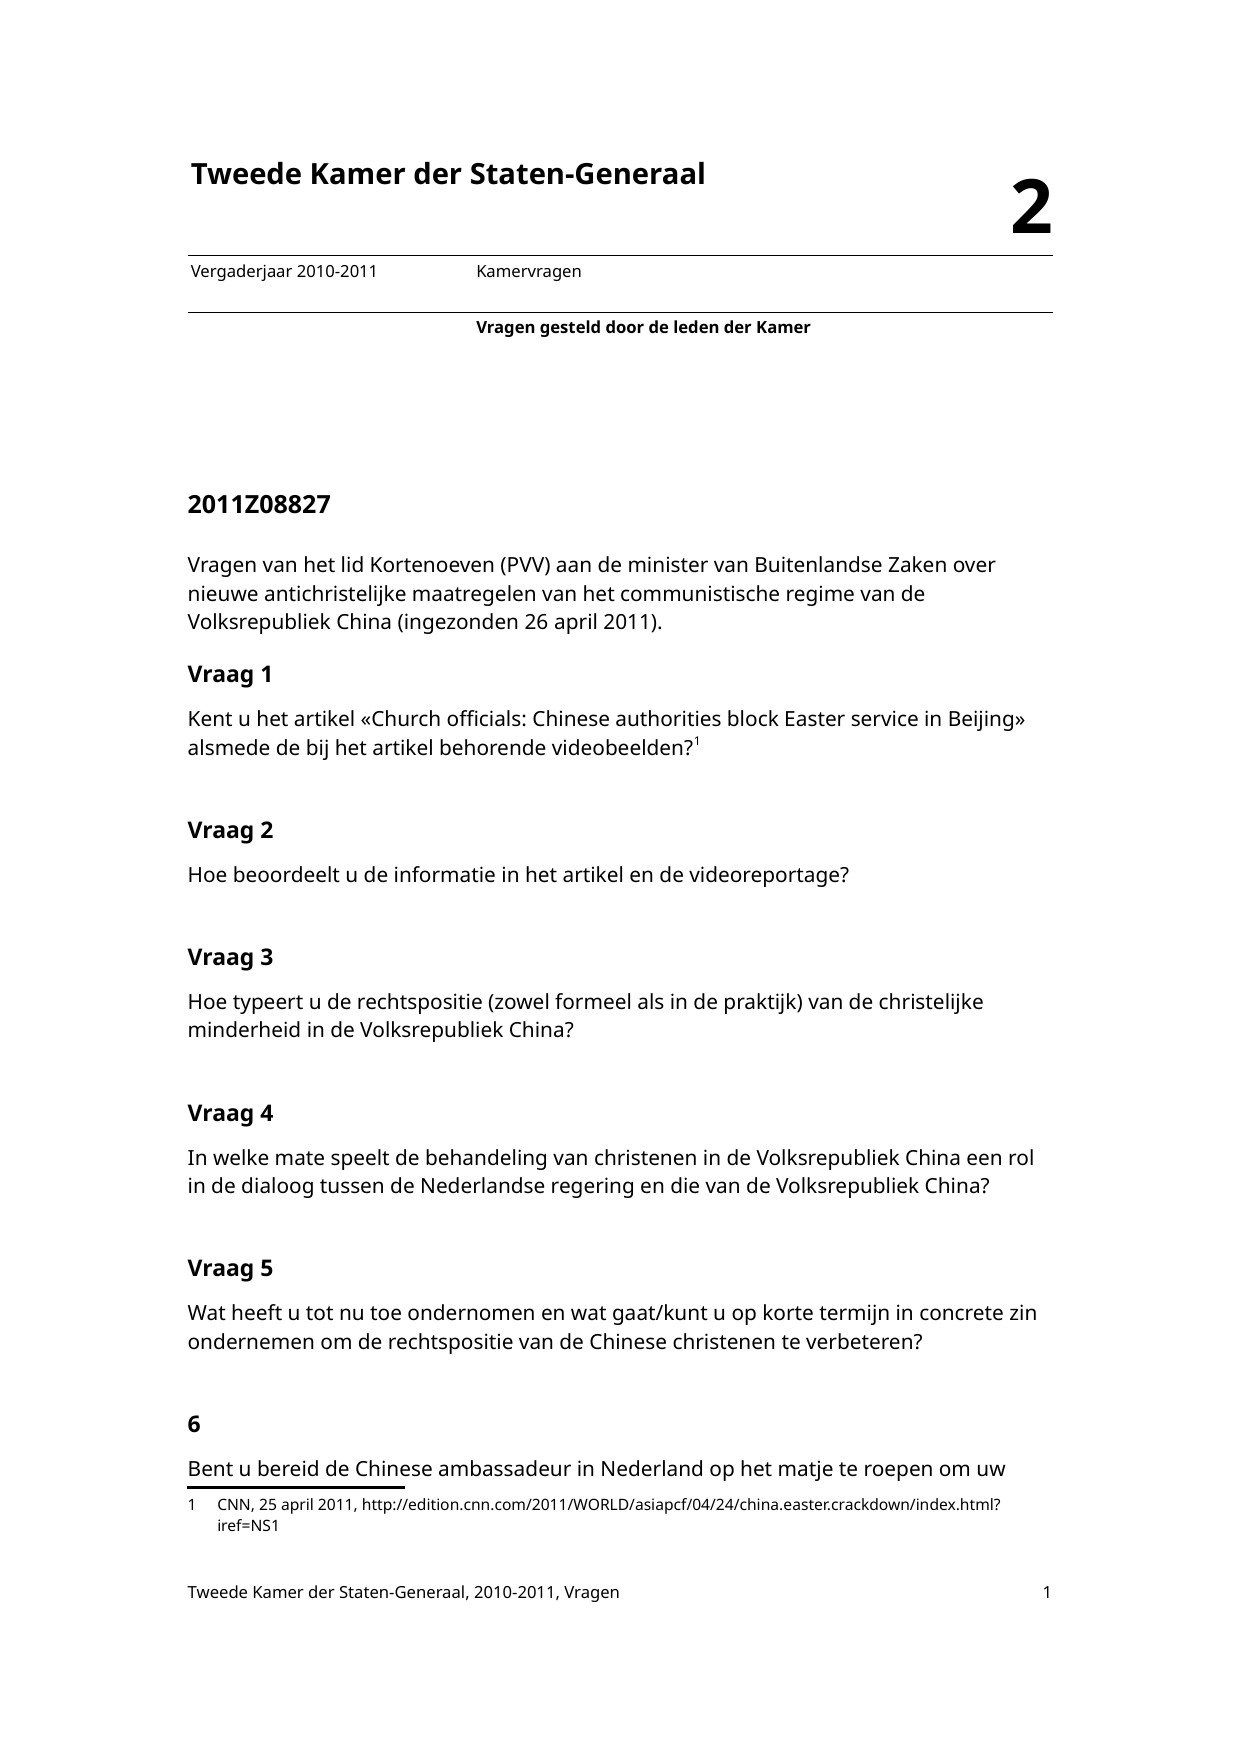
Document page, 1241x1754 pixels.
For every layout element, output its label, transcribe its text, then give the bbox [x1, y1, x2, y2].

text Kent u het artikel «Church officials: Chinese authorities block Easter service in Beijing» alsmede de bij het artikel behorende videobeelden? [187, 704, 1053, 761]
subtitle Vraag 5 [187, 1252, 1053, 1283]
text CNN, 25 april 2011, http://edition.cnn.com/2011/WORLD/asiapcf/04/24/china.easter.crackdown/index.html?iref=NS1 [187, 1451, 1053, 1536]
text In welke mate speelt de behandeling van christenen in de Volksrepubliek China een rol in de dialoog tussen de Nederlandse regering en die van de Volksrepubliek China? [187, 1143, 1053, 1200]
table_header 2 [880, 150, 1053, 255]
text Hoe beoordeelt u de informatie in het artikel en de videoreportage? [187, 860, 1053, 888]
table_cell Vergaderjaar 2010-2011 [188, 256, 473, 312]
subtitle Vraag 2 [187, 814, 1053, 845]
subtitle Vraag 3 [187, 941, 1053, 972]
text Hoe typeert u de rechtspositie (zowel formeel als in de praktijk) van de christelijke minderheid in de Volksrepubliek China? [187, 987, 1053, 1044]
table_cell Vragen gesteld door de leden der Kamer [473, 313, 1053, 339]
text 2011Z08827 [187, 487, 1053, 521]
text Vragen van het lid Kortenoeven (PVV) aan de minister van Buitenlandse Zaken over nieuwe antichristelijke maatregelen van het communistische regime van de Volksrepubliek China (ingezonden 26 april 2011). [187, 550, 1053, 636]
subtitle Vraag 4 [187, 1097, 1053, 1128]
subtitle Vraag 1 [187, 658, 1053, 689]
table_header Tweede Kamer der Staten-Generaal [188, 150, 879, 255]
table_cell [188, 313, 473, 339]
text Wat heeft u tot nu toe ondernomen en wat gaat/kunt u op korte termijn in concrete zin ondernemen om de rechtspositie van de Chinese christenen te verbeteren? [187, 1298, 1053, 1355]
table_cell Kamervragen [473, 256, 1053, 312]
